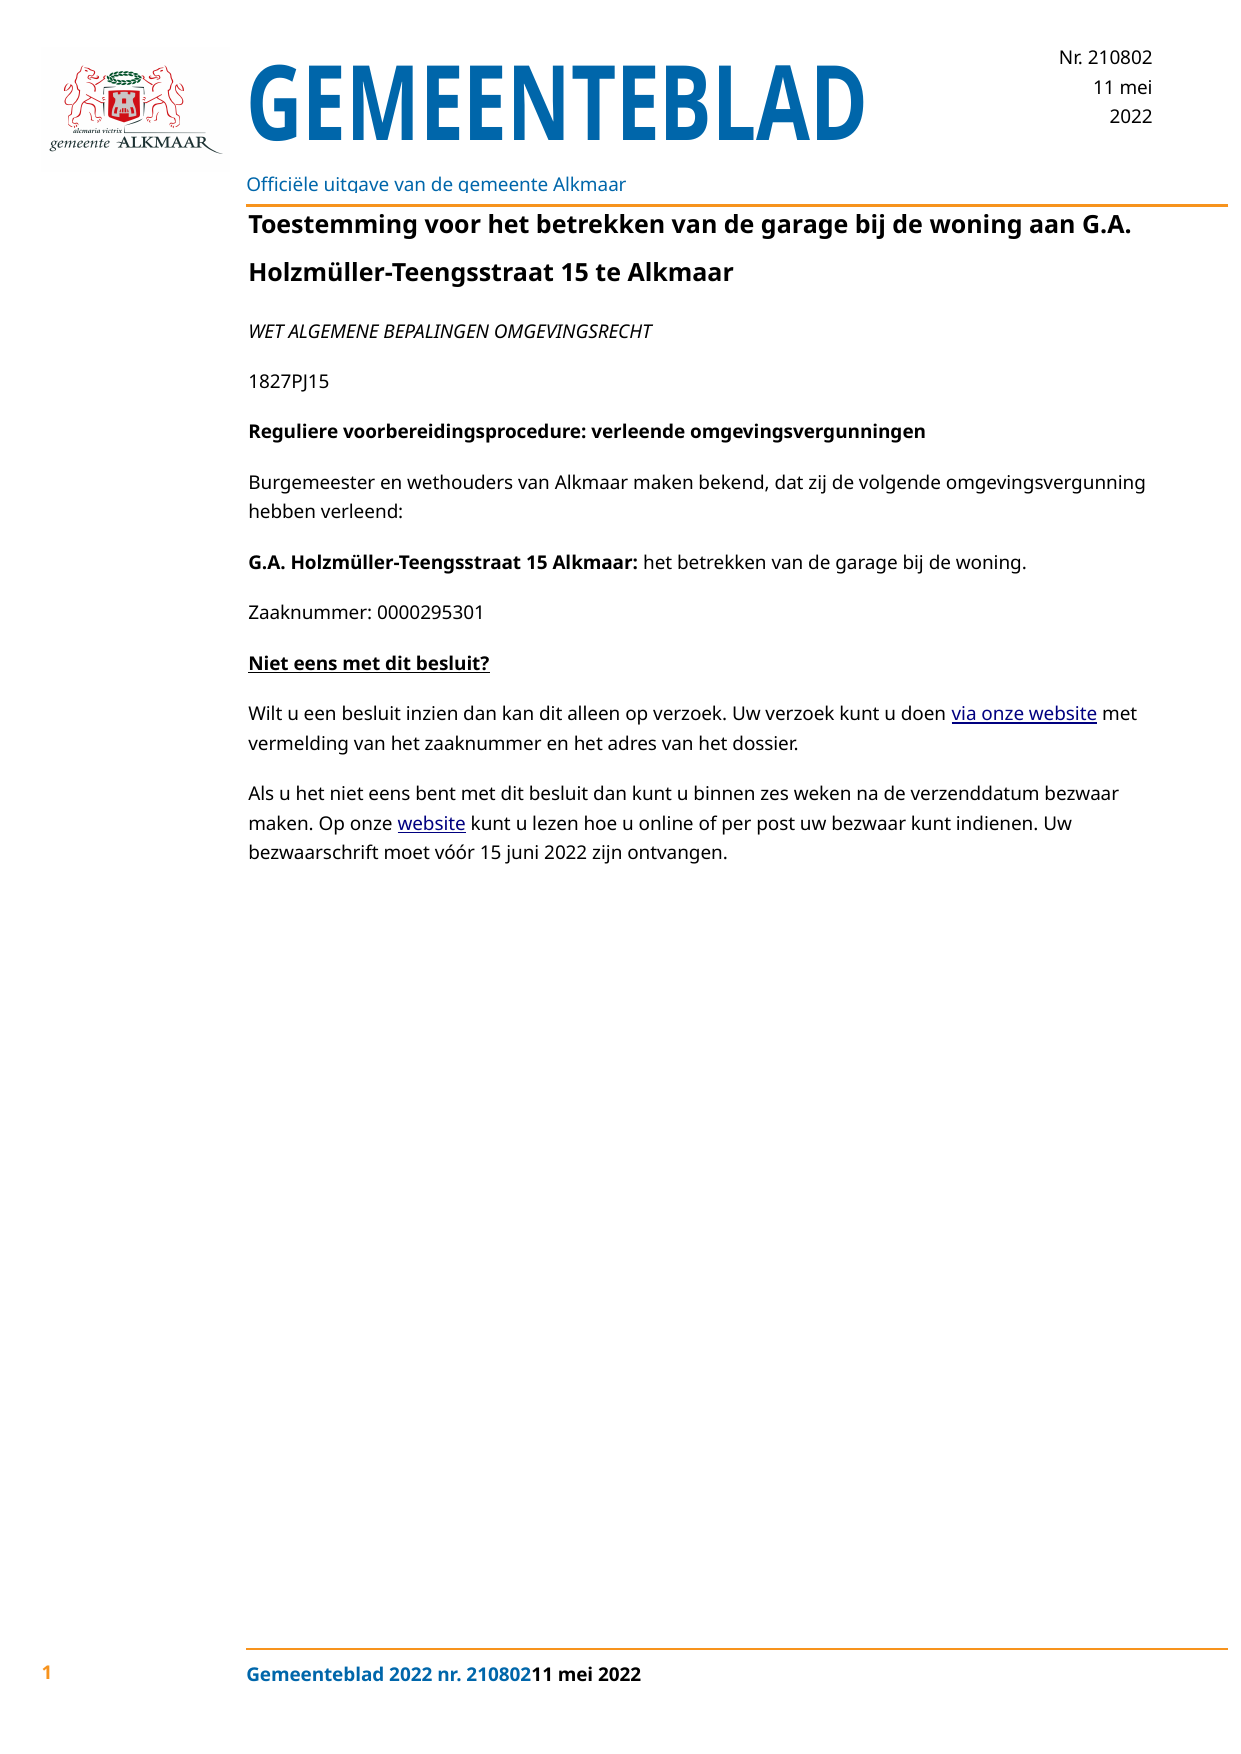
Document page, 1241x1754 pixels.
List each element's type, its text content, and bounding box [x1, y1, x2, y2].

text Wilt u een besluit inzien dan kan dit alleen op verzoek. Uw verzoek kunt u doen via onze website met vermelding van het zaaknummer en het adres van het dossier. [248, 700, 1152, 756]
text 1827PJ15 [248, 368, 1152, 394]
text WET ALGEMENE BEPALINGEN OMGEVINGSRECHT [248, 318, 1152, 344]
text Niet eens met dit besluit? [248, 650, 1152, 676]
text Reguliere voorbereidingsprocedure: verleende omgevingsvergunningen [248, 419, 1152, 444]
picture [41, 47, 231, 172]
text Zaaknummer: 0000295301 [248, 599, 1152, 625]
text G.A. Holzmüller-Teengsstraat 15 Alkmaar: het betrekken van de garage bij de woning. [248, 549, 1152, 575]
text Burgemeester en wethouders van Alkmaar maken bekend, dat zij de volgende omgevingsvergunning hebben verleend: [248, 469, 1152, 524]
text Als u het niet eens bent met dit besluit dan kunt u binnen zes weken na de verzenddatum bezwaar maken. Op onze website kunt u lezen hoe u online of per post uw bezwaar kunt indienen. Uw bezwaarschrift moet vóór 15 juni 2022 zijn ontvangen. [248, 780, 1152, 865]
text Toestemming voor het betrekken van de garage bij de woning aan G.A. Holzmüller-Teengsstraat 15 te Alkmaar [248, 207, 1152, 288]
